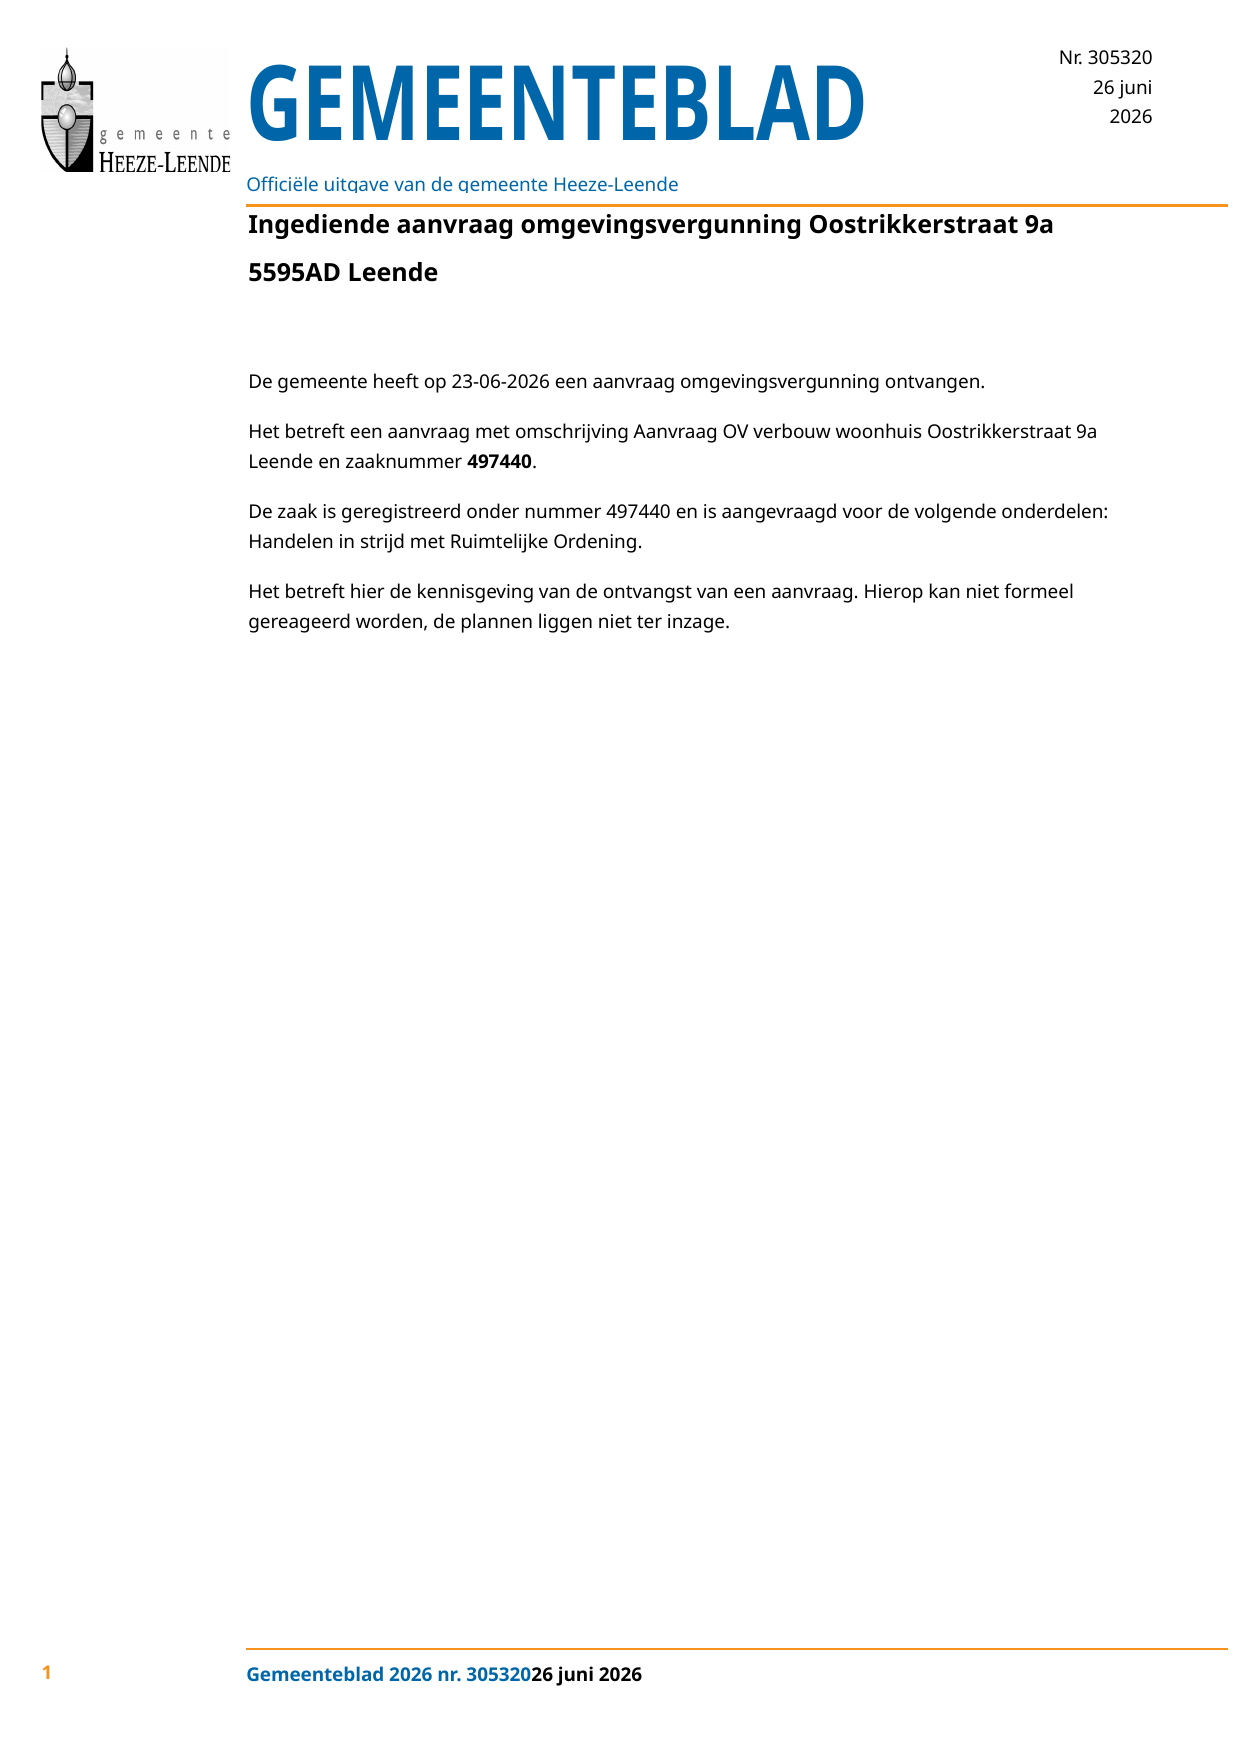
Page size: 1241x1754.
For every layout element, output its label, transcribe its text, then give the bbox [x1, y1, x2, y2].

text Ingediende aanvraag omgevingsvergunning Oostrikkerstraat 9a 5595AD Leende [248, 207, 1152, 288]
text De gemeente heeft op 23-06-2026 een aanvraag omgevingsvergunning ontvangen. [248, 368, 1152, 394]
text De zaak is geregistreerd onder nummer 497440 en is aangevraagd voor de volgende onderdelen: Handelen in strijd met Ruimtelijke Ordening. [248, 499, 1152, 554]
picture [41, 47, 231, 172]
text Het betreft hier de kennisgeving van de ontvangst van een aanvraag. Hierop kan niet formeel gereageerd worden, de plannen liggen niet ter inzage. [248, 579, 1152, 634]
text Het betreft een aanvraag met omschrijving Aanvraag OV verbouw woonhuis Oostrikkerstraat 9a Leende en zaaknummer 497440. [248, 419, 1152, 474]
